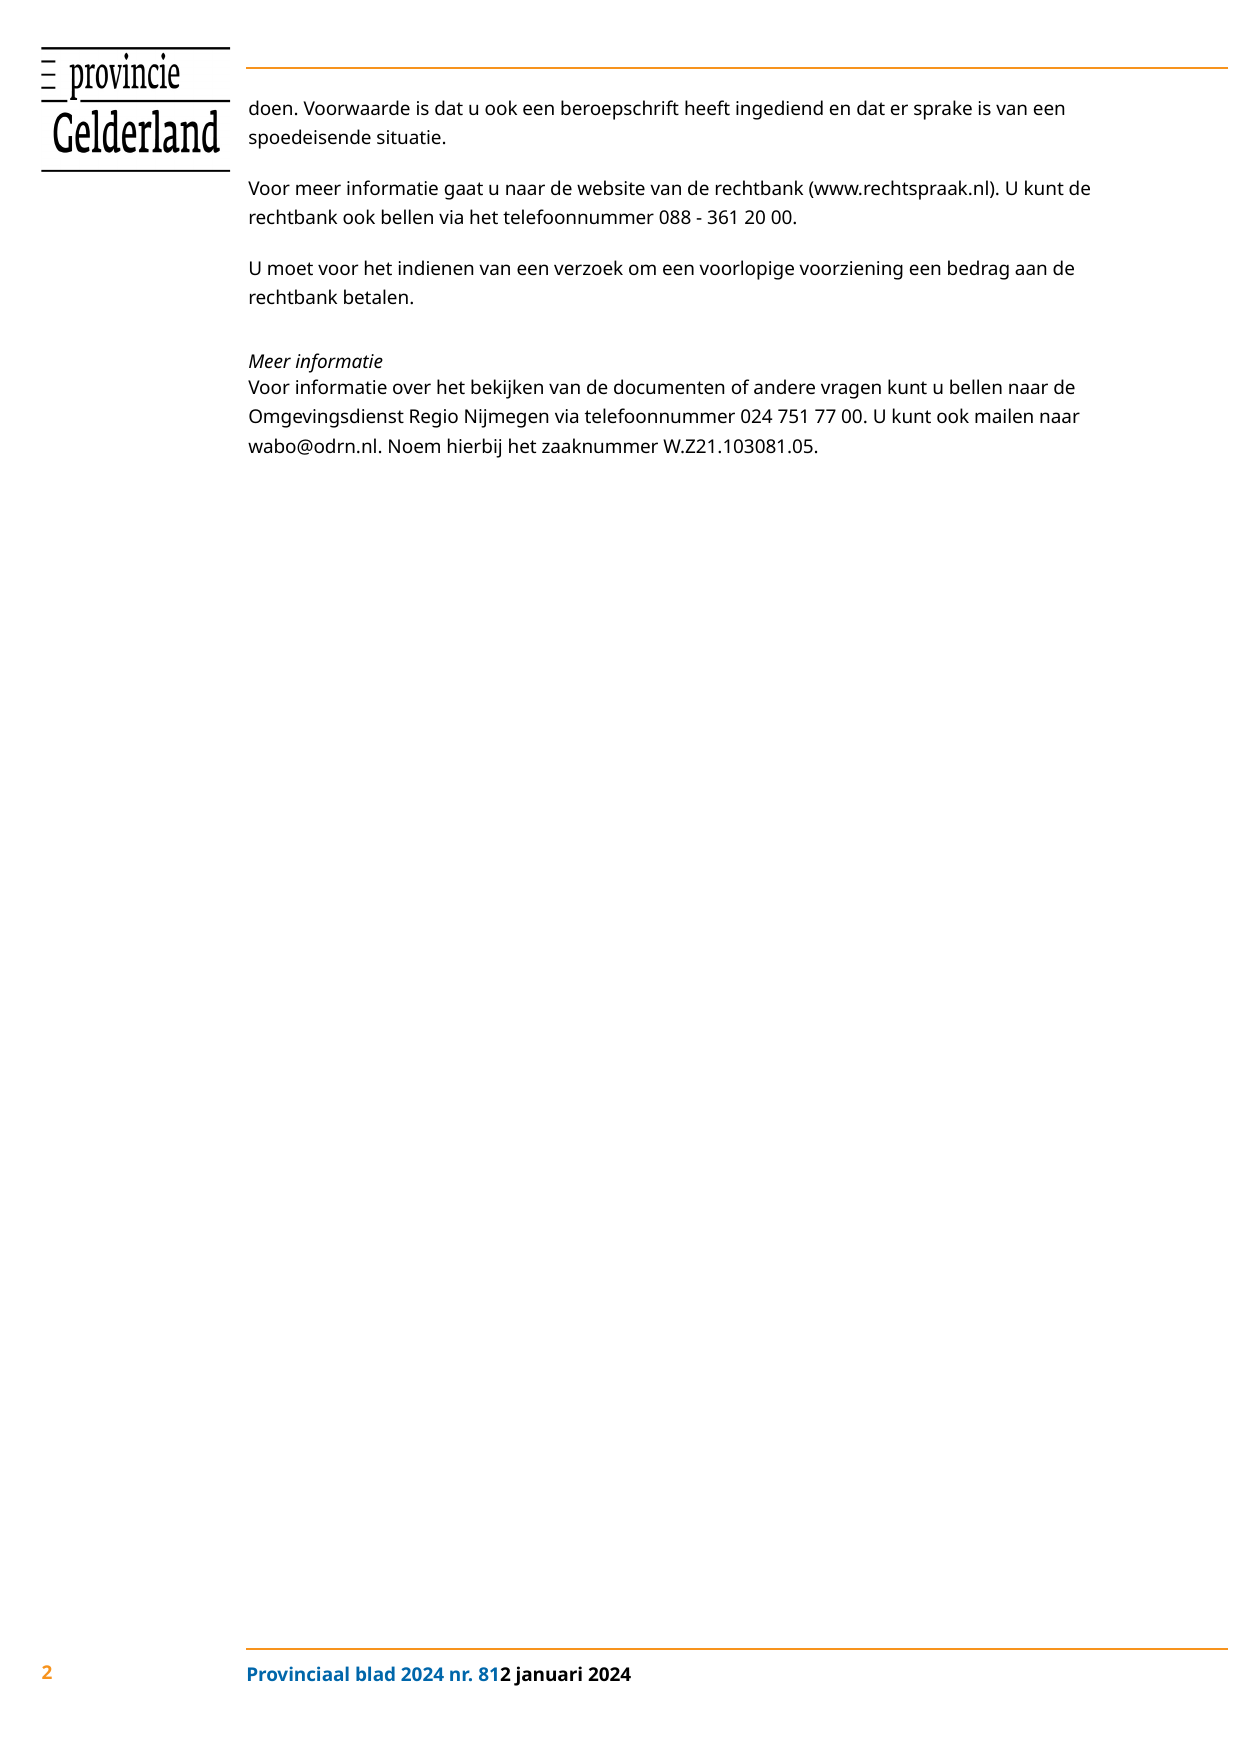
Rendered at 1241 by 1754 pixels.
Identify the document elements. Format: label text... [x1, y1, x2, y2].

picture [41, 47, 231, 172]
text Voor informatie over het bekijken van de documenten of andere vragen kunt u bellen naar de Omgevingsdienst Regio Nijmegen via telefoonnummer 024 751 77 00. U kunt ook mailen naar wabo@odrn.nl. Noem hierbij het zaaknummer W.Z21.103081.05. [248, 374, 1152, 459]
text doen. Voorwaarde is dat u ook een beroepschrift heeft ingediend en dat er sprake is van een spoedeisende situatie. [248, 95, 1152, 150]
text Voor meer informatie gaat u naar de website van de rechtbank (www.rechtspraak.nl). U kunt de rechtbank ook bellen via het telefoonnummer 088 - 361 20 00. [248, 175, 1152, 230]
text U moet voor het indienen van een verzoek om een voorlopige voorziening een bedrag aan de rechtbank betalen. [248, 255, 1152, 310]
text Meer informatie [248, 348, 1152, 374]
